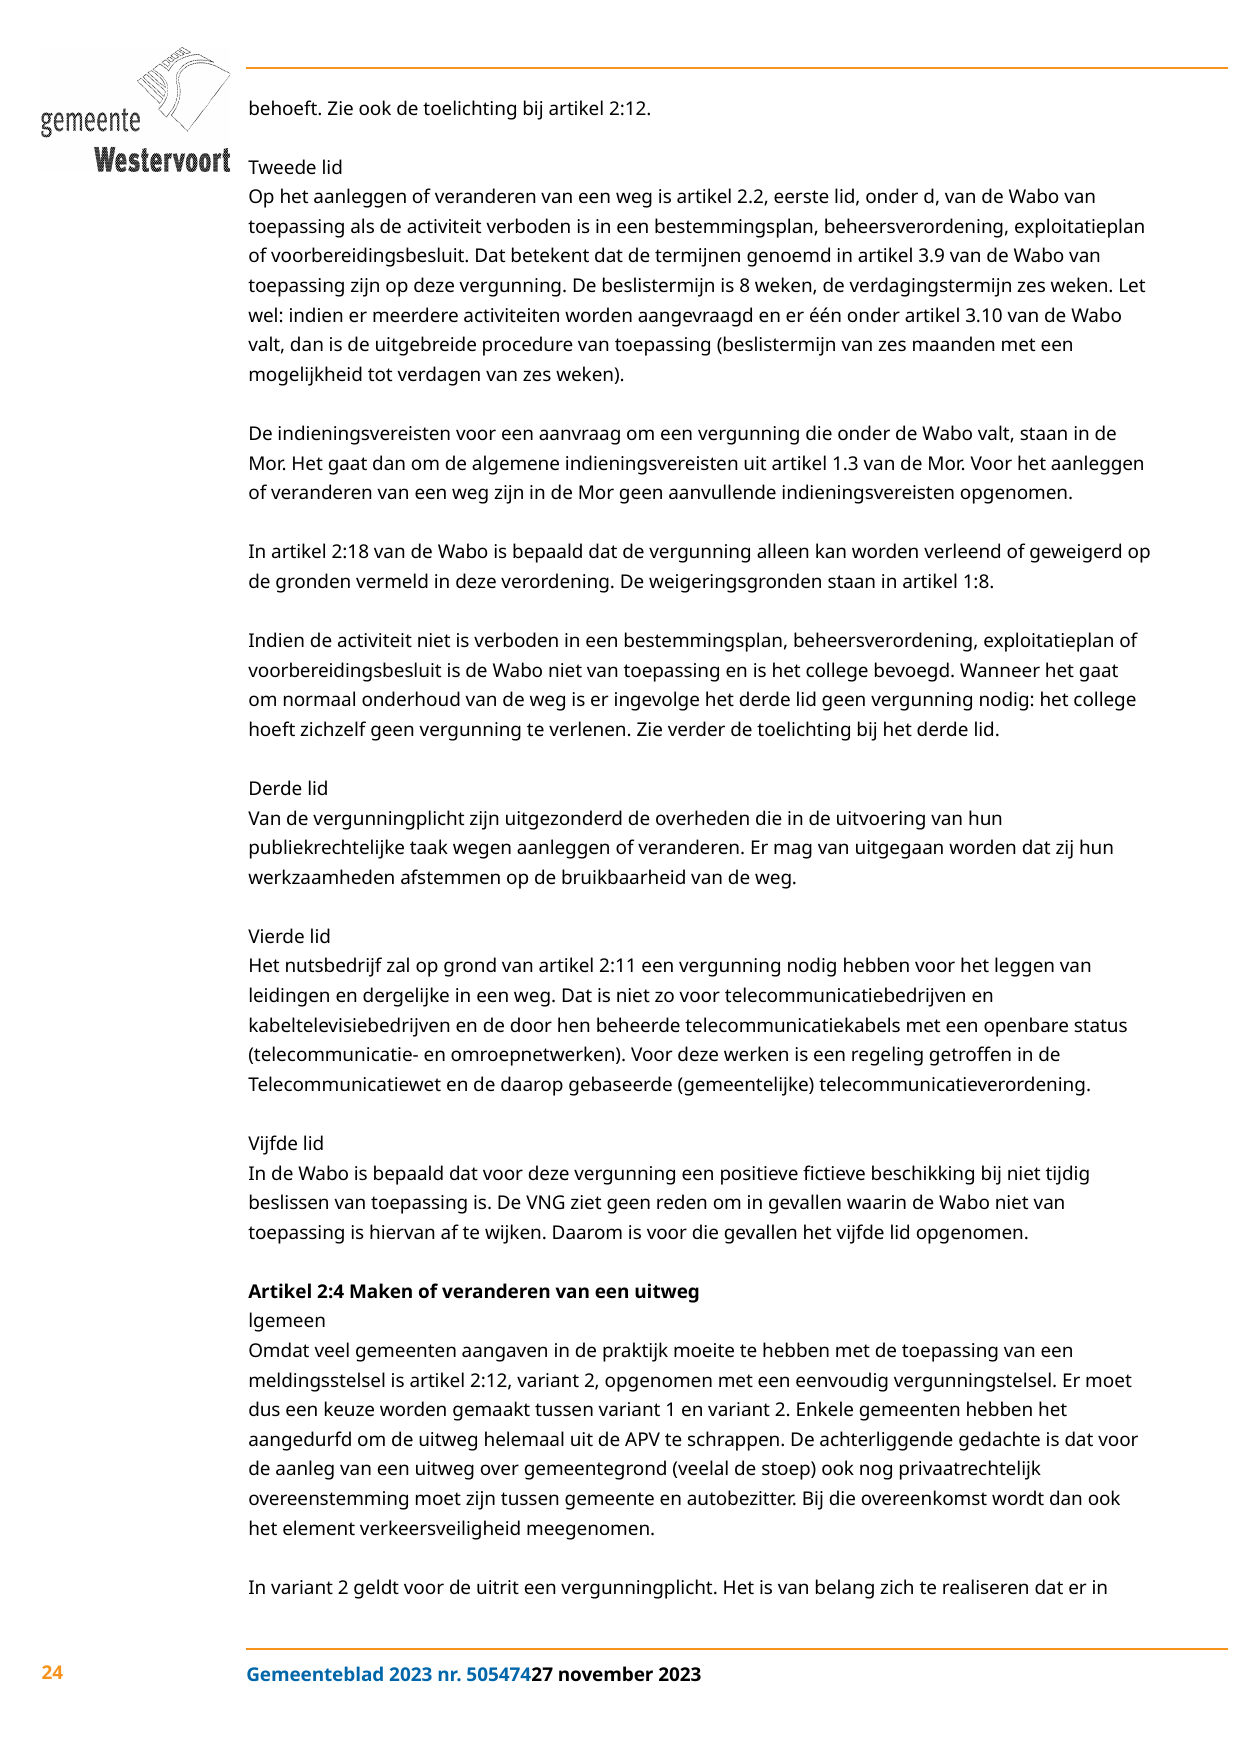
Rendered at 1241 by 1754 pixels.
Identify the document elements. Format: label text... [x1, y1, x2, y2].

text Tweede lid [248, 154, 1152, 180]
text Indien de activiteit niet is verboden in een bestemmingsplan, beheersverordening, exploitatieplan of voorbereidingsbesluit is de Wabo niet van toepassing en is het college bevoegd. Wanneer het gaat om normaal onderhoud van de weg is er ingevolge het derde lid geen vergunning nodig: het college hoeft zichzelf geen vergunning te verlenen. Zie verder de toelichting bij het derde lid. [248, 627, 1152, 742]
text Omdat veel gemeenten aangaven in de praktijk moeite te hebben met de toepassing van een meldingsstelsel is artikel 2:12, variant 2, opgenomen met een eenvoudig vergunningstelsel. Er moet dus een keuze worden gemaakt tussen variant 1 en variant 2. Enkele gemeenten hebben het aangedurfd om de uitweg helemaal uit de APV te schrappen. De achterliggende gedachte is dat voor de aanleg van een uitweg over gemeentegrond (veelal de stoep) ook nog privaatrechtelijk overeenstemming moet zijn tussen gemeente en autobezitter. Bij die overeenkomst wordt dan ook het element verkeersveiligheid meegenomen. [248, 1337, 1152, 1541]
text lgemeen [248, 1308, 1152, 1333]
text In de Wabo is bepaald dat voor deze vergunning een positieve fictieve beschikking bij niet tijdig beslissen van toepassing is. De VNG ziet geen reden om in gevallen waarin de Wabo niet van toepassing is hiervan af te wijken. Daarom is voor die gevallen het vijfde lid opgenomen. [248, 1160, 1152, 1245]
text Derde lid [248, 775, 1152, 801]
text behoeft. Zie ook de toelichting bij artikel 2:12. [248, 95, 1152, 121]
text Vierde lid [248, 923, 1152, 949]
text De indieningsvereisten voor een aanvraag om een vergunning die onder de Wabo valt, staan in de Mor. Het gaat dan om de algemene indieningsvereisten uit artikel 1.3 van de Mor. Voor het aanleggen of veranderen van een weg zijn in de Mor geen aanvullende indieningsvereisten opgenomen. [248, 420, 1152, 505]
text In artikel 2:18 van de Wabo is bepaald dat de vergunning alleen kan worden verleend of geweigerd op de gronden vermeld in deze verordening. De weigeringsgronden staan in artikel 1:8. [248, 538, 1152, 594]
text Artikel 2:4 Maken of veranderen van een uitweg [248, 1278, 1152, 1304]
picture [41, 47, 231, 172]
text Op het aanleggen of veranderen van een weg is artikel 2.2, eerste lid, onder d, van de Wabo van toepassing als de activiteit verboden is in een bestemmingsplan, beheersverordening, exploitatieplan of voorbereidingsbesluit. Dat betekent dat de termijnen genoemd in artikel 3.9 van de Wabo van toepassing zijn op deze vergunning. De beslistermijn is 8 weken, de verdagingstermijn zes weken. Let wel: indien er meerdere activiteiten worden aangevraagd en er één onder artikel 3.10 van de Wabo valt, dan is de uitgebreide procedure van toepassing (beslistermijn van zes maanden met een mogelijkheid tot verdagen van zes weken). [248, 183, 1152, 387]
text Vijfde lid [248, 1130, 1152, 1156]
text In variant 2 geldt voor de uitrit een vergunningplicht. Het is van belang zich te realiseren dat er in [248, 1574, 1152, 1600]
text Het nutsbedrijf zal op grond van artikel 2:11 een vergunning nodig hebben voor het leggen van leidingen en dergelijke in een weg. Dat is niet zo voor telecommunicatiebedrijven en kabeltelevisiebedrijven en de door hen beheerde telecommunicatiekabels met een openbare status (telecommunicatie- en omroepnetwerken). Voor deze werken is een regeling getroffen in de Telecommunicatiewet en de daarop gebaseerde (gemeentelijke) telecommunicatieverordening. [248, 953, 1152, 1097]
text Van de vergunningplicht zijn uitgezonderd de overheden die in de uitvoering van hun publiekrechtelijke taak wegen aanleggen of veranderen. Er mag van uitgegaan worden dat zij hun werkzaamheden afstemmen op de bruikbaarheid van de weg. [248, 805, 1152, 890]
